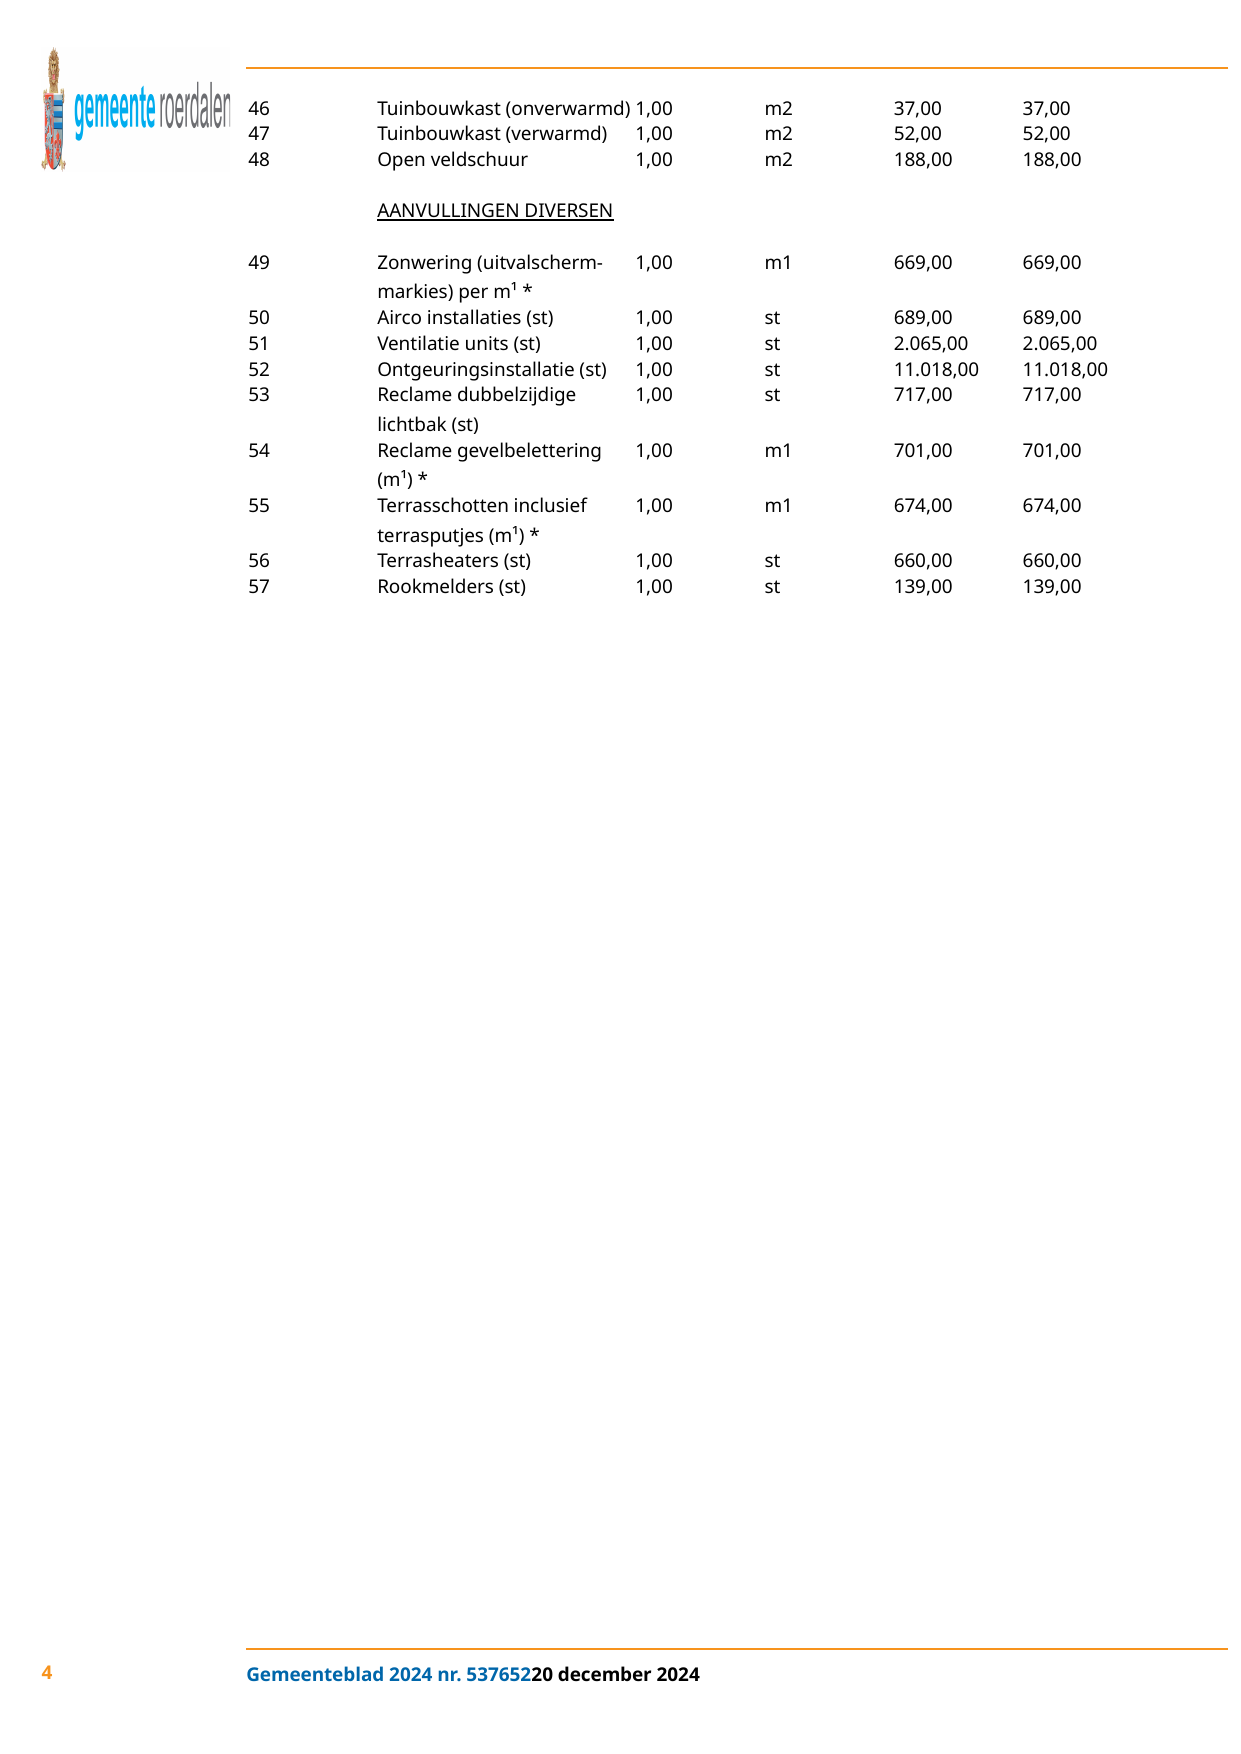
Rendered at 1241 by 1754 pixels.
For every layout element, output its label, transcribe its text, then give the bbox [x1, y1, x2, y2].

table_cell st [764, 548, 893, 573]
table_cell 56 [248, 548, 377, 573]
table_cell [894, 198, 1022, 223]
table_cell 1,00 [635, 356, 764, 382]
table_cell [1023, 198, 1152, 223]
table_cell AANVULLINGEN DIVERSEN [377, 198, 635, 223]
table_cell 1,00 [635, 437, 764, 492]
table_cell 48 [248, 146, 377, 172]
table_cell st [764, 356, 893, 382]
table_cell 660,00 [1023, 548, 1152, 573]
table_cell m2 [764, 146, 893, 172]
table_cell 1,00 [635, 146, 764, 172]
table_cell 660,00 [894, 548, 1022, 573]
table_cell Zonwering (uitvalscherm-markies) per m¹ * [377, 249, 635, 304]
table_cell 1,00 [635, 305, 764, 330]
table_cell 669,00 [894, 249, 1022, 304]
table_cell 47 [248, 121, 377, 146]
table_cell 11.018,00 [894, 356, 1022, 382]
table_cell 674,00 [894, 492, 1022, 548]
table_cell st [764, 573, 893, 599]
table_cell 689,00 [1023, 305, 1152, 330]
table_cell 55 [248, 492, 377, 548]
table_cell 1,00 [635, 249, 764, 304]
table_cell [764, 224, 893, 249]
table_cell [635, 198, 764, 223]
table_cell [1023, 172, 1152, 198]
table_cell [1023, 224, 1152, 249]
table_cell 1,00 [635, 121, 764, 146]
table_cell [635, 172, 764, 198]
table_cell Reclame dubbelzijdige lichtbak (st) [377, 382, 635, 437]
table_cell 54 [248, 437, 377, 492]
table_cell [764, 172, 893, 198]
table_cell [248, 224, 377, 249]
table_cell 139,00 [894, 573, 1022, 599]
table_cell 37,00 [1023, 95, 1152, 121]
table_cell 717,00 [1023, 382, 1152, 437]
table_cell Ontgeuringsinstallatie (st) [377, 356, 635, 382]
table_cell Reclame gevelbelettering (m¹) * [377, 437, 635, 492]
table_cell [248, 172, 377, 198]
table_cell 669,00 [1023, 249, 1152, 304]
table_cell Terrasschotten inclusief terrasputjes (m¹) * [377, 492, 635, 548]
table_cell 717,00 [894, 382, 1022, 437]
table_cell 1,00 [635, 95, 764, 121]
table_cell 139,00 [1023, 573, 1152, 599]
table_cell m1 [764, 437, 893, 492]
picture [41, 47, 231, 172]
table_cell Open veldschuur [377, 146, 635, 172]
table_cell 53 [248, 382, 377, 437]
table_cell [377, 224, 635, 249]
table_cell 52 [248, 356, 377, 382]
table_cell 1,00 [635, 492, 764, 548]
table_cell 52,00 [1023, 121, 1152, 146]
table_cell st [764, 382, 893, 437]
table_cell 49 [248, 249, 377, 304]
table_cell [635, 224, 764, 249]
table_cell 1,00 [635, 382, 764, 437]
table_cell 46 [248, 95, 377, 121]
table_cell [377, 172, 635, 198]
table_cell 52,00 [894, 121, 1022, 146]
table_cell [894, 224, 1022, 249]
table_cell 188,00 [1023, 146, 1152, 172]
table_cell Terrasheaters (st) [377, 548, 635, 573]
table_cell 1,00 [635, 330, 764, 356]
table_cell [248, 198, 377, 223]
table_cell Rookmelders (st) [377, 573, 635, 599]
table_cell 1,00 [635, 548, 764, 573]
table_cell [764, 198, 893, 223]
table_cell 2.065,00 [894, 330, 1022, 356]
table_cell Ventilatie units (st) [377, 330, 635, 356]
table_cell 37,00 [894, 95, 1022, 121]
table_cell 2.065,00 [1023, 330, 1152, 356]
table_cell st [764, 305, 893, 330]
table_cell 1,00 [635, 573, 764, 599]
table_cell [894, 172, 1022, 198]
table_cell Tuinbouwkast (verwarmd) [377, 121, 635, 146]
table_cell 11.018,00 [1023, 356, 1152, 382]
table_cell Tuinbouwkast (onverwarmd) [377, 95, 635, 121]
table_cell 701,00 [1023, 437, 1152, 492]
table_cell 674,00 [1023, 492, 1152, 548]
table_cell m2 [764, 95, 893, 121]
table_cell st [764, 330, 893, 356]
table_cell 50 [248, 305, 377, 330]
table_cell 188,00 [894, 146, 1022, 172]
table_cell m1 [764, 492, 893, 548]
table_cell 701,00 [894, 437, 1022, 492]
table_cell m1 [764, 249, 893, 304]
table_cell 51 [248, 330, 377, 356]
table_cell Airco installaties (st) [377, 305, 635, 330]
table_cell 689,00 [894, 305, 1022, 330]
table_cell 57 [248, 573, 377, 599]
table_cell m2 [764, 121, 893, 146]
